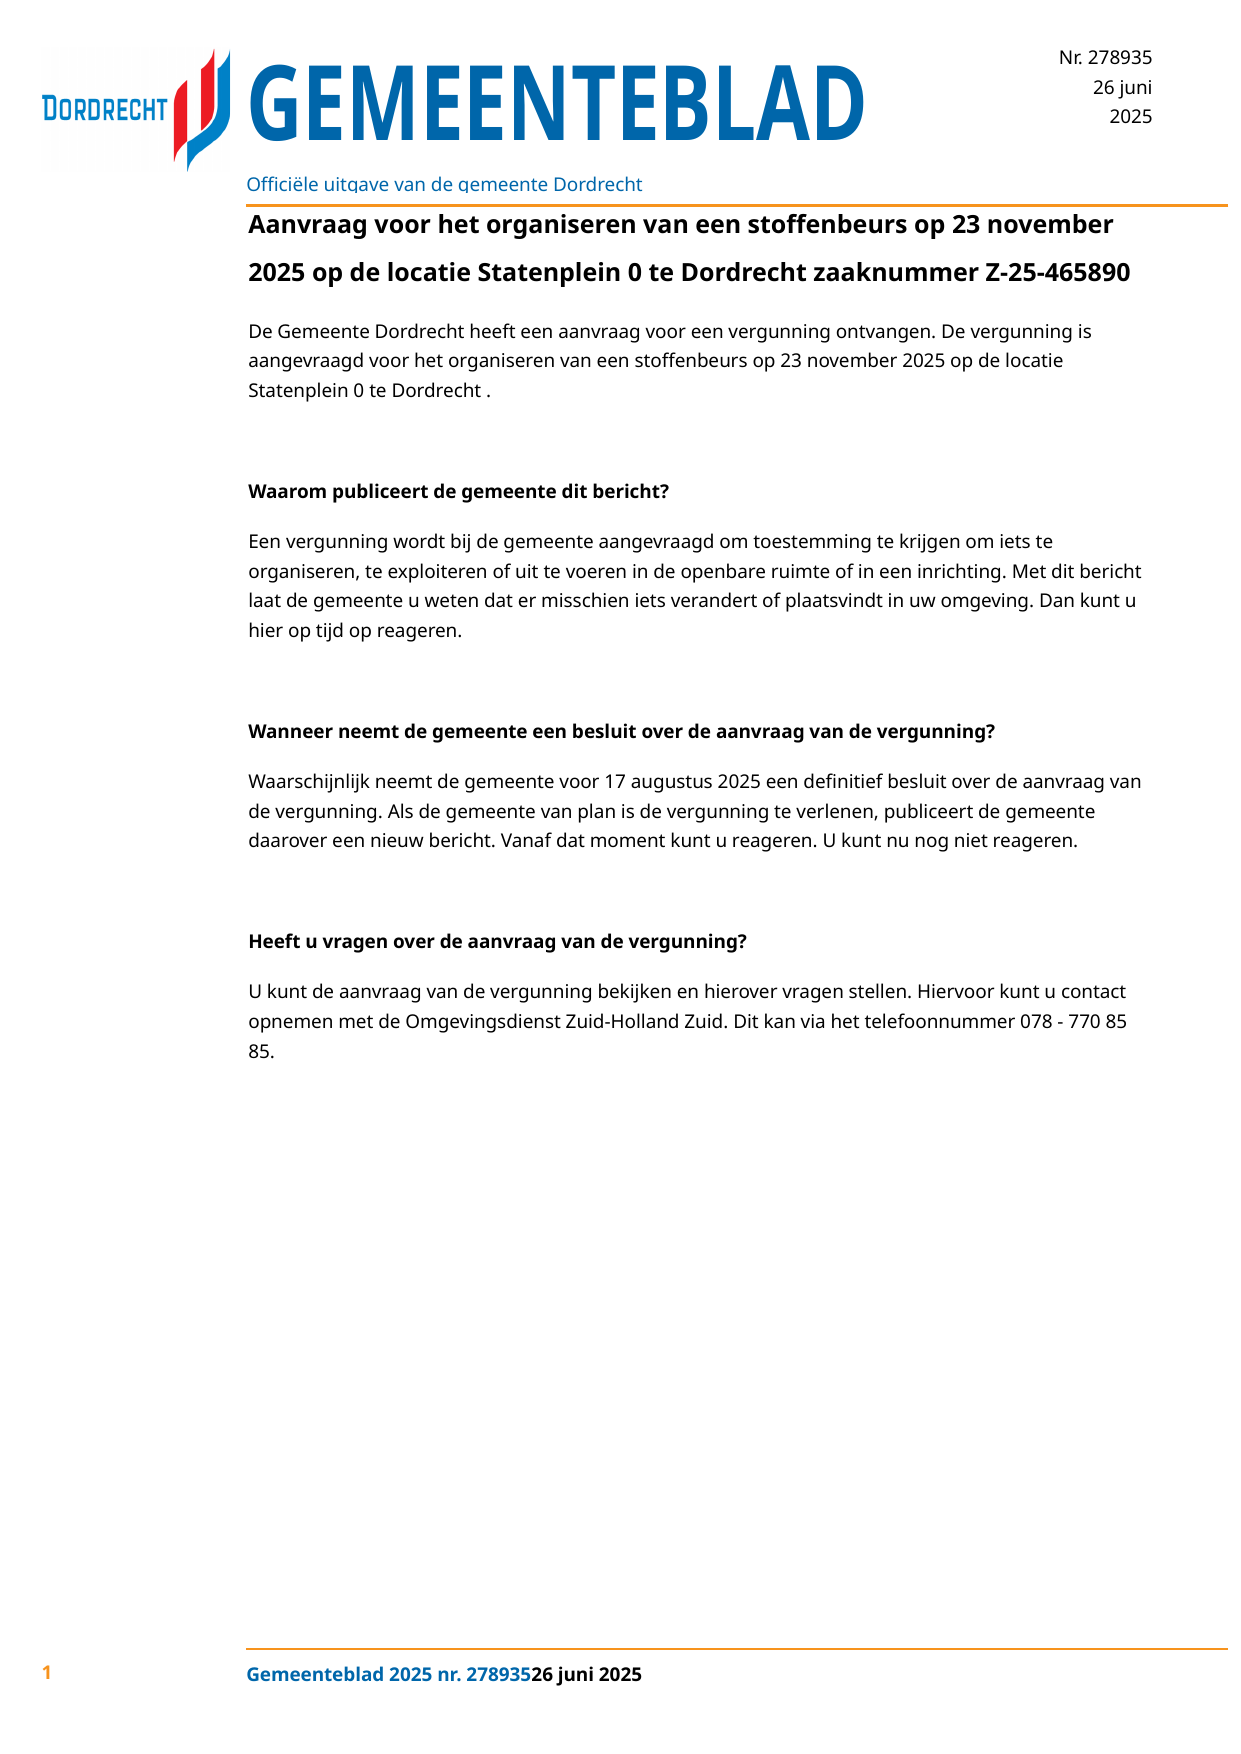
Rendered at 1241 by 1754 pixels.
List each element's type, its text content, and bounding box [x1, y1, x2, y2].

text De Gemeente Dordrecht heeft een aanvraag voor een vergunning ontvangen. De vergunning is aangevraagd voor het organiseren van een stoffenbeurs op 23 november 2025 op de locatie Statenplein 0 te Dordrecht . [248, 318, 1152, 403]
picture [41, 47, 231, 172]
text Wanneer neemt de gemeente een besluit over de aanvraag van de vergunning? [248, 718, 1152, 744]
text Een vergunning wordt bij de gemeente aangevraagd om toestemming te krijgen om iets te organiseren, te exploiteren of uit te voeren in de openbare ruimte of in een inrichting. Met dit bericht laat de gemeente u weten dat er misschien iets verandert of plaatsvindt in uw omgeving. Dan kunt u hier op tijd op reageren. [248, 528, 1152, 643]
text Waarom publiceert de gemeente dit bericht? [248, 478, 1152, 504]
text U kunt de aanvraag van de vergunning bekijken en hierover vragen stellen. Hiervoor kunt u contact opnemen met de Omgevingsdienst Zuid-Holland Zuid. Dit kan via het telefoonnummer 078 - 770 85 85. [248, 979, 1152, 1064]
text Waarschijnlijk neemt de gemeente voor 17 augustus 2025 een definitief besluit over de aanvraag van de vergunning. Als de gemeente van plan is de vergunning te verlenen, publiceert de gemeente daarover een nieuw bericht. Vanaf dat moment kunt u reageren. U kunt nu nog niet reageren. [248, 768, 1152, 853]
text Aanvraag voor het organiseren van een stoffenbeurs op 23 november 2025 op de locatie Statenplein 0 te Dordrecht zaaknummer Z-25-465890 [248, 207, 1152, 288]
text Heeft u vragen over de aanvraag van de vergunning? [248, 928, 1152, 954]
